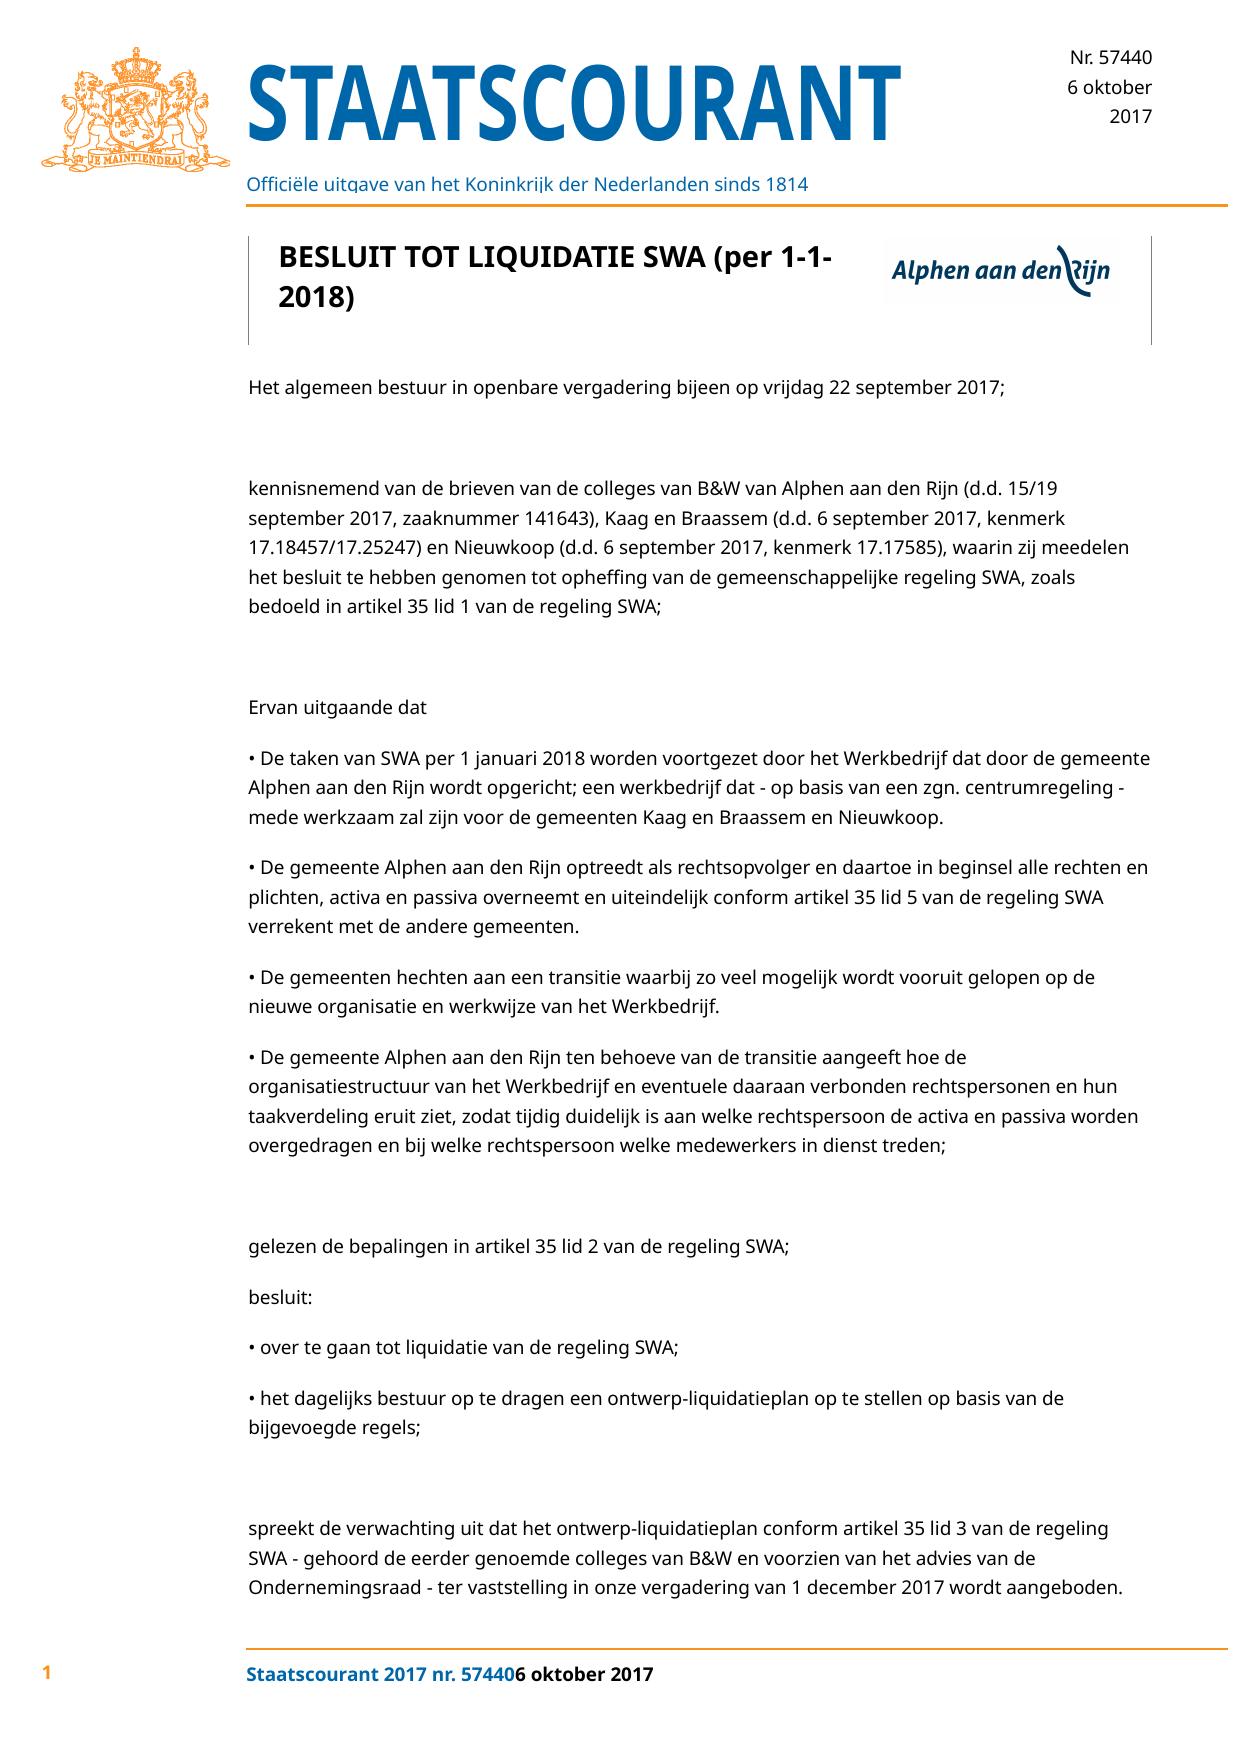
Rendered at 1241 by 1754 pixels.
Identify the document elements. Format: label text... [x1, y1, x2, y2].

text • De taken van SWA per 1 januari 2018 worden voortgezet door het Werkbedrijf dat door de gemeente Alphen aan den Rijn wordt opgericht; een werkbedrijf dat - op basis van een zgn. centrumregeling -mede werkzaam zal zijn voor de gemeenten Kaag en Braassem en Nieuwkoop. [248, 745, 1152, 829]
table_header [850, 236, 1151, 345]
text spreekt de verwachting uit dat het ontwerp-liquidatieplan conform artikel 35 lid 3 van de regeling SWA - gehoord de eerder genoemde colleges van B&W en voorzien van het advies van de Ondernemingsraad - ter vaststelling in onze vergadering van 1 december 2017 wordt aangeboden. [248, 1515, 1152, 1600]
text Het algemeen bestuur in openbare vergadering bijeen op vrijdag 22 september 2017; [248, 374, 1152, 400]
text • De gemeenten hechten aan een transitie waarbij zo veel mogelijk wordt vooruit gelopen op de nieuwe organisatie en werkwijze van het Werkbedrijf. [248, 964, 1152, 1019]
text gelezen de bepalingen in artikel 35 lid 2 van de regeling SWA; [248, 1233, 1152, 1259]
text • De gemeente Alphen aan den Rijn ten behoeve van de transitie aangeeft hoe de organisatiestructuur van het Werkbedrijf en eventuele daaraan verbonden rechtspersonen en hun taakverdeling eruit ziet, zodat tijdig duidelijk is aan welke rechtspersoon de activa en passiva worden overgedragen en bij welke rechtspersoon welke medewerkers in dienst treden; [248, 1044, 1152, 1158]
picture [882, 236, 1119, 306]
text kennisnemend van de brieven van de colleges van B&W van Alphen aan den Rijn (d.d. 15/19 september 2017, zaaknummer 141643), Kaag en Braassem (d.d. 6 september 2017, kenmerk 17.18457/17.25247) en Nieuwkoop (d.d. 6 september 2017, kenmerk 17.17585), waarin zij meedelen het besluit te hebben genomen tot opheffing van de gemeenschappelijke regeling SWA, zoals bedoeld in artikel 35 lid 1 van de regeling SWA; [248, 475, 1152, 619]
picture [41, 47, 231, 172]
text besluit: [248, 1284, 1152, 1309]
text Ervan uitgaande dat [248, 694, 1152, 720]
table_header BESLUIT TOT LIQUIDATIE SWA (per 1-1-2018) [249, 236, 850, 345]
text • het dagelijks bestuur op te dragen een ontwerp-liquidatieplan op te stellen op basis van de bijgevoegde regels; [248, 1385, 1152, 1440]
text • over te gaan tot liquidatie van de regeling SWA; [248, 1334, 1152, 1360]
text • De gemeente Alphen aan den Rijn optreedt als rechtsopvolger en daartoe in beginsel alle rechten en plichten, activa en passiva overneemt en uiteindelijk conform artikel 35 lid 5 van de regeling SWA verrekent met de andere gemeenten. [248, 854, 1152, 939]
